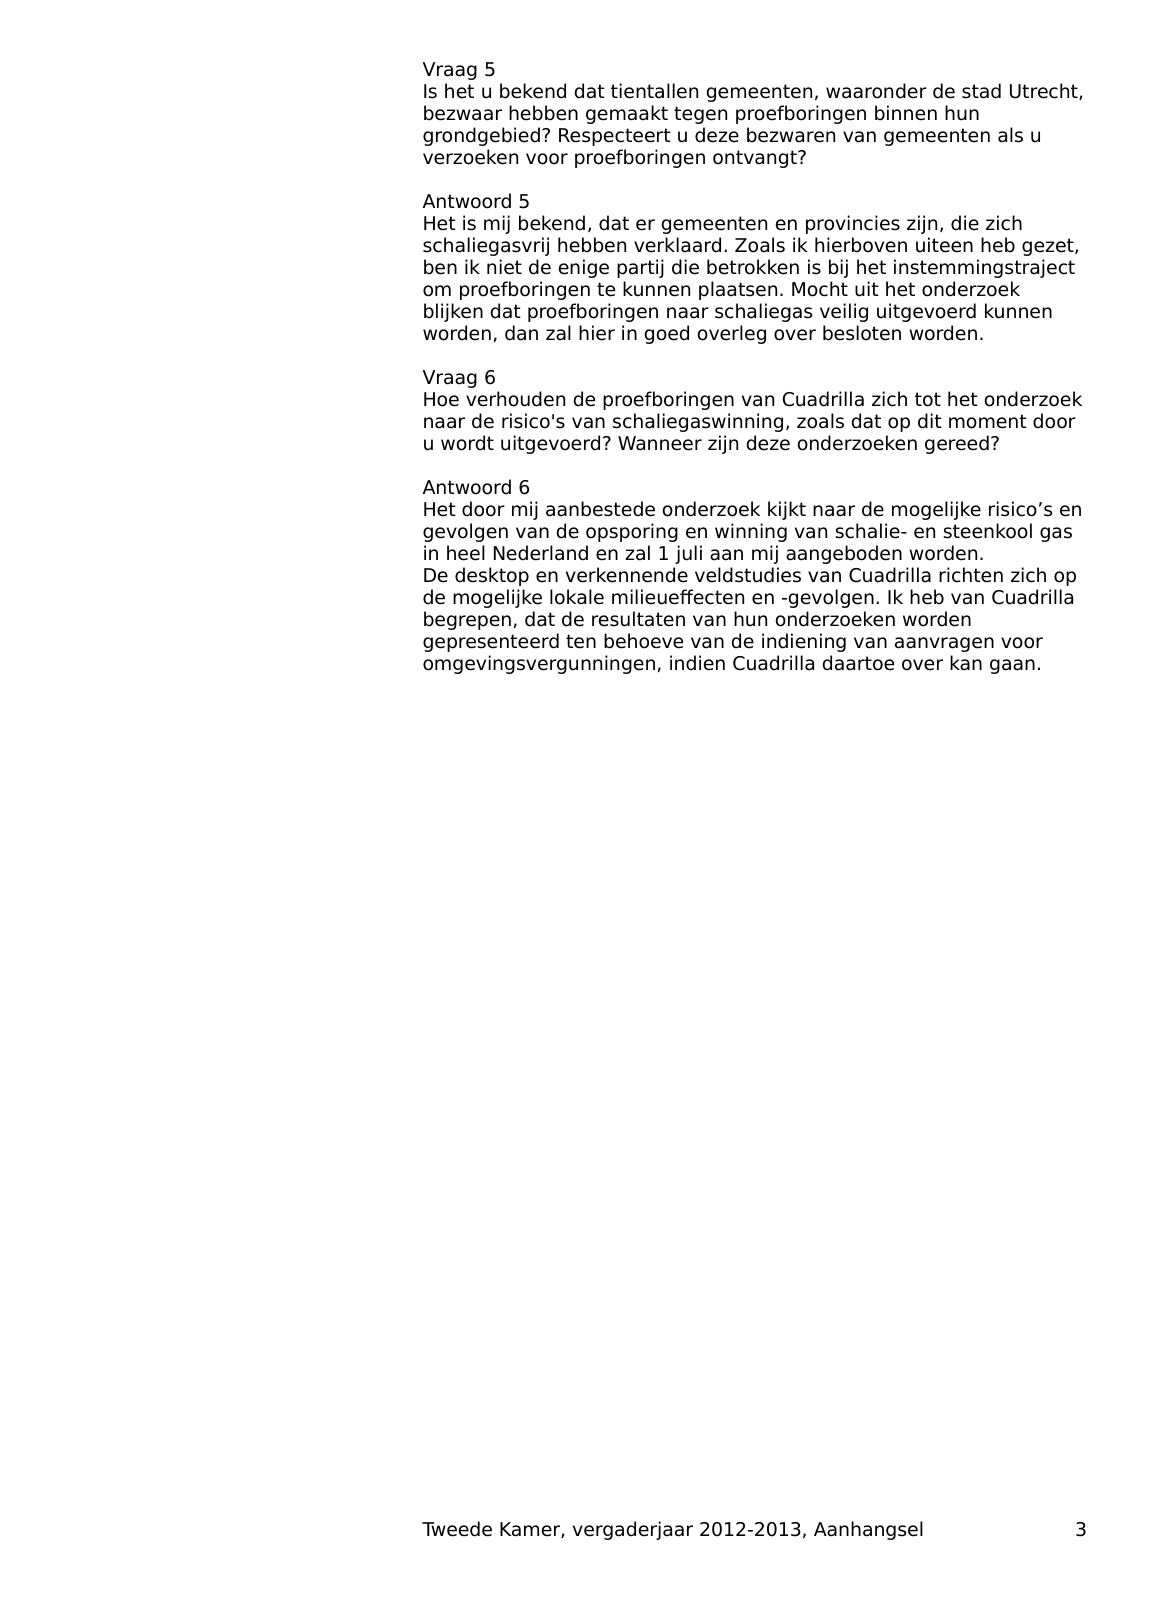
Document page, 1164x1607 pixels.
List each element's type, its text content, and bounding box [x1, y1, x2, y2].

text Antwoord 5 [422, 191, 1087, 213]
text Vraag 5 [422, 59, 1087, 81]
text De desktop en verkennende veldstudies van Cuadrilla richten zich op de mogelijke lokale milieueffecten en -gevolgen. Ik heb van Cuadrilla begrepen, dat de resultaten van hun onderzoeken worden gepresenteerd ten behoeve van de indiening van aanvragen voor omgevingsvergunningen, indien Cuadrilla daartoe over kan gaan. [422, 565, 1087, 675]
text Het is mij bekend, dat er gemeenten en provincies zijn, die zich schaliegasvrij hebben verklaard. Zoals ik hierboven uiteen heb gezet, ben ik niet de enige partij die betrokken is bij het instemmingstraject om proefboringen te kunnen plaatsen. Mocht uit het onderzoek blijken dat proefboringen naar schaliegas veilig uitgevoerd kunnen worden, dan zal hier in goed overleg over besloten worden. [422, 213, 1087, 345]
text Vraag 6 [422, 367, 1087, 389]
text Is het u bekend dat tientallen gemeenten, waaronder de stad Utrecht, bezwaar hebben gemaakt tegen proefboringen binnen hun grondgebied? Respecteert u deze bezwaren van gemeenten als u verzoeken voor proefboringen ontvangt? [422, 81, 1087, 169]
text Het door mij aanbestede onderzoek kijkt naar de mogelijke risico’s en gevolgen van de opsporing en winning van schalie- en steenkool gas in heel Nederland en zal 1 juli aan mij aangeboden worden. [422, 499, 1087, 565]
text Antwoord 6 [422, 477, 1087, 499]
text Hoe verhouden de proefboringen van Cuadrilla zich tot het onderzoek naar de risico's van schaliegaswinning, zoals dat op dit moment door u wordt uitgevoerd? Wanneer zijn deze onderzoeken gereed? [422, 389, 1087, 455]
